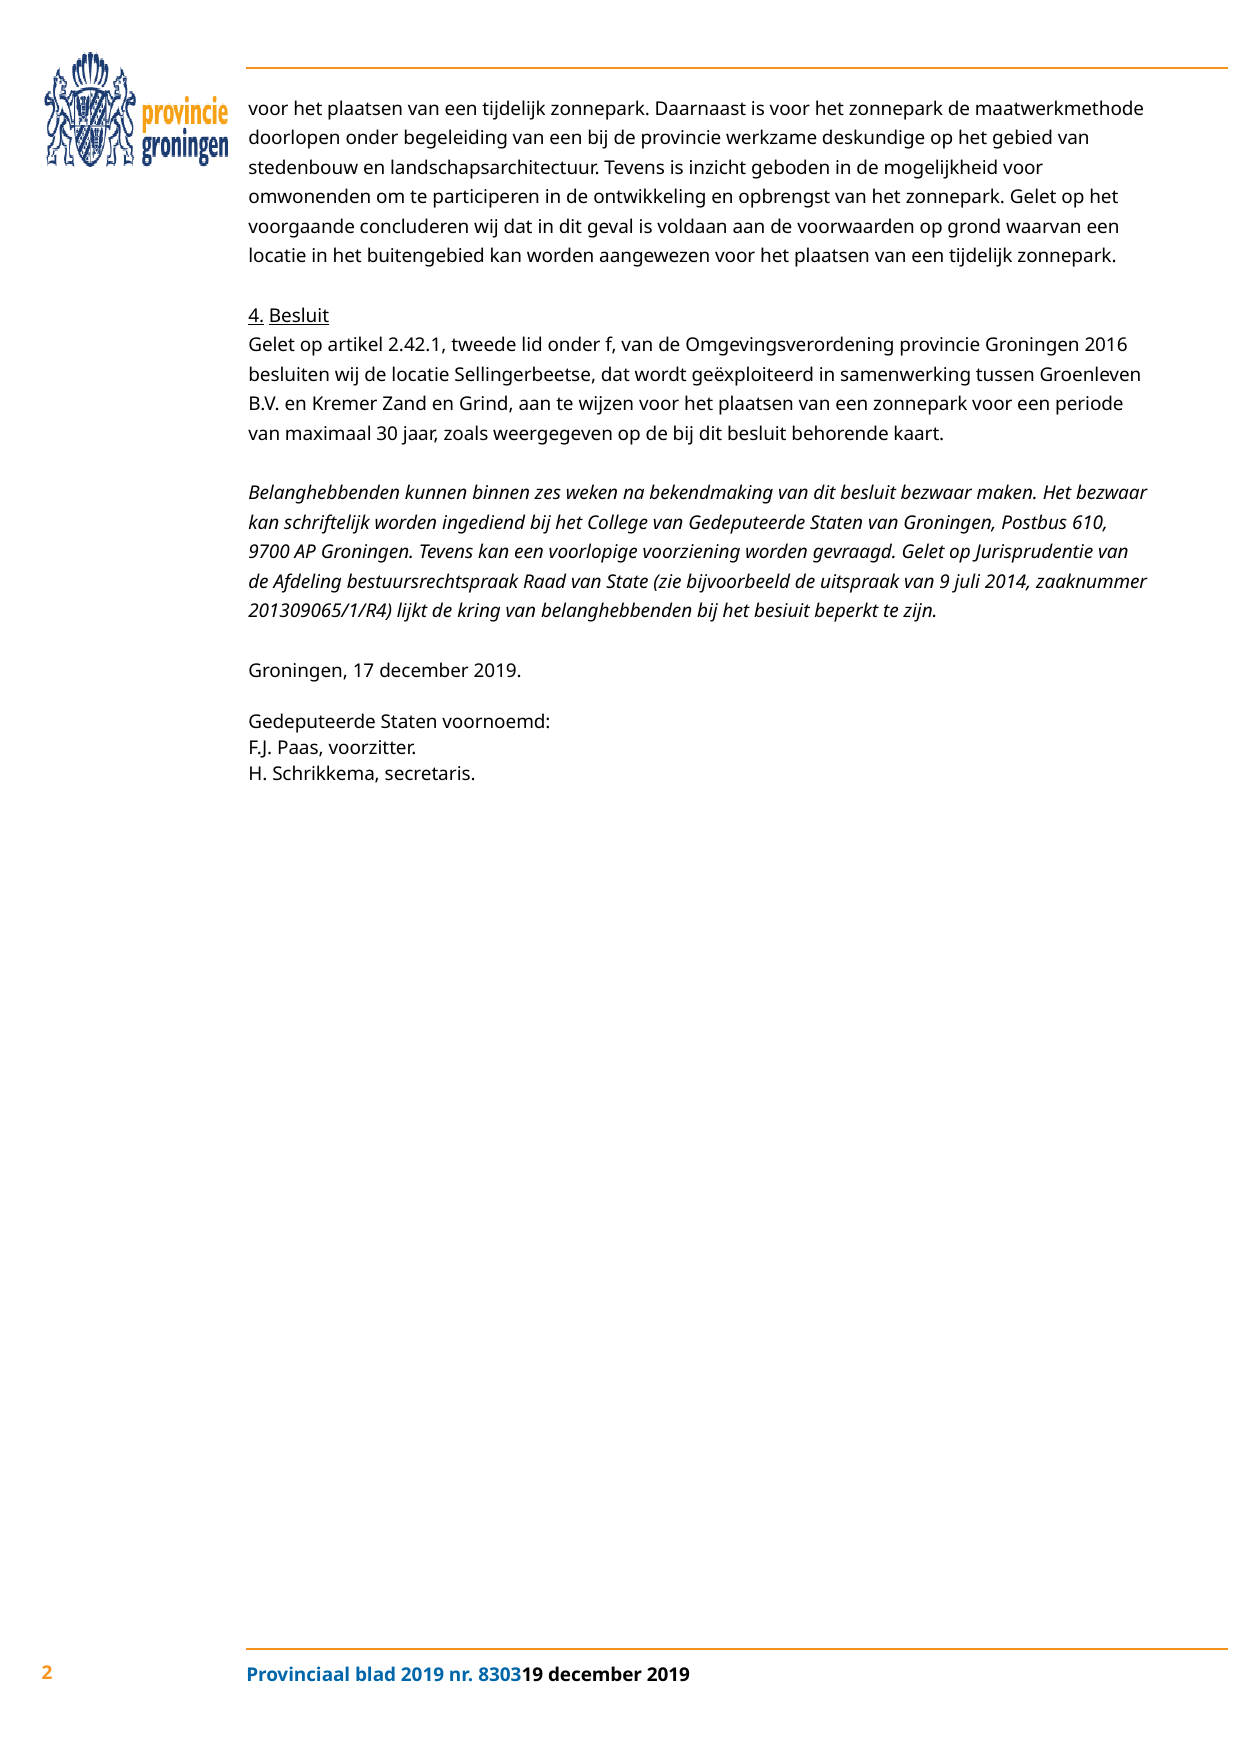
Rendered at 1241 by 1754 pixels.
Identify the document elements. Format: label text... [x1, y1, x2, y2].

text 4. Besluit [248, 302, 1152, 328]
text Gelet op artikel 2.42.1, tweede lid onder f, van de Omgevingsverordening provincie Groningen 2016 besluiten wij de locatie Sellingerbeetse, dat wordt geëxploiteerd in samenwerking tussen Groenleven B.V. en Kremer Zand en Grind, aan te wijzen voor het plaatsen van een zonnepark voor een periode van maximaal 30 jaar, zoals weergegeven op de bij dit besluit behorende kaart. [248, 331, 1152, 446]
text F.J. Paas, voorzitter. [248, 734, 1152, 760]
text Belanghebbenden kunnen binnen zes weken na bekendmaking van dit besluit bezwaar maken. Het bezwaar kan schriftelijk worden ingediend bij het College van Gedeputeerde Staten van Groningen, Postbus 610, 9700 AP Groningen. Tevens kan een voorlopige voorziening worden gevraagd. Gelet op Jurisprudentie van de Afdeling bestuursrechtspraak Raad van State (zie bijvoorbeeld de uitspraak van 9 juli 2014, zaaknummer 201309065/1/R4) lijkt de kring van belanghebbenden bij het besiuit beperkt te zijn. [248, 479, 1152, 623]
text Groningen, 17 december 2019. [248, 657, 1152, 683]
text Gedeputeerde Staten voornoemd: [248, 708, 1152, 734]
picture [41, 47, 231, 172]
text H. Schrikkema, secretaris. [248, 760, 1152, 786]
text voor het plaatsen van een tijdelijk zonnepark. Daarnaast is voor het zonnepark de maatwerkmethode doorlopen onder begeleiding van een bij de provincie werkzame deskundige op het gebied van stedenbouw en landschapsarchitectuur. Tevens is inzicht geboden in de mogelijkheid voor omwonenden om te participeren in de ontwikkeling en opbrengst van het zonnepark. Gelet op het voorgaande concluderen wij dat in dit geval is voldaan aan de voorwaarden op grond waarvan een locatie in het buitengebied kan worden aangewezen voor het plaatsen van een tijdelijk zonnepark. [248, 95, 1152, 268]
